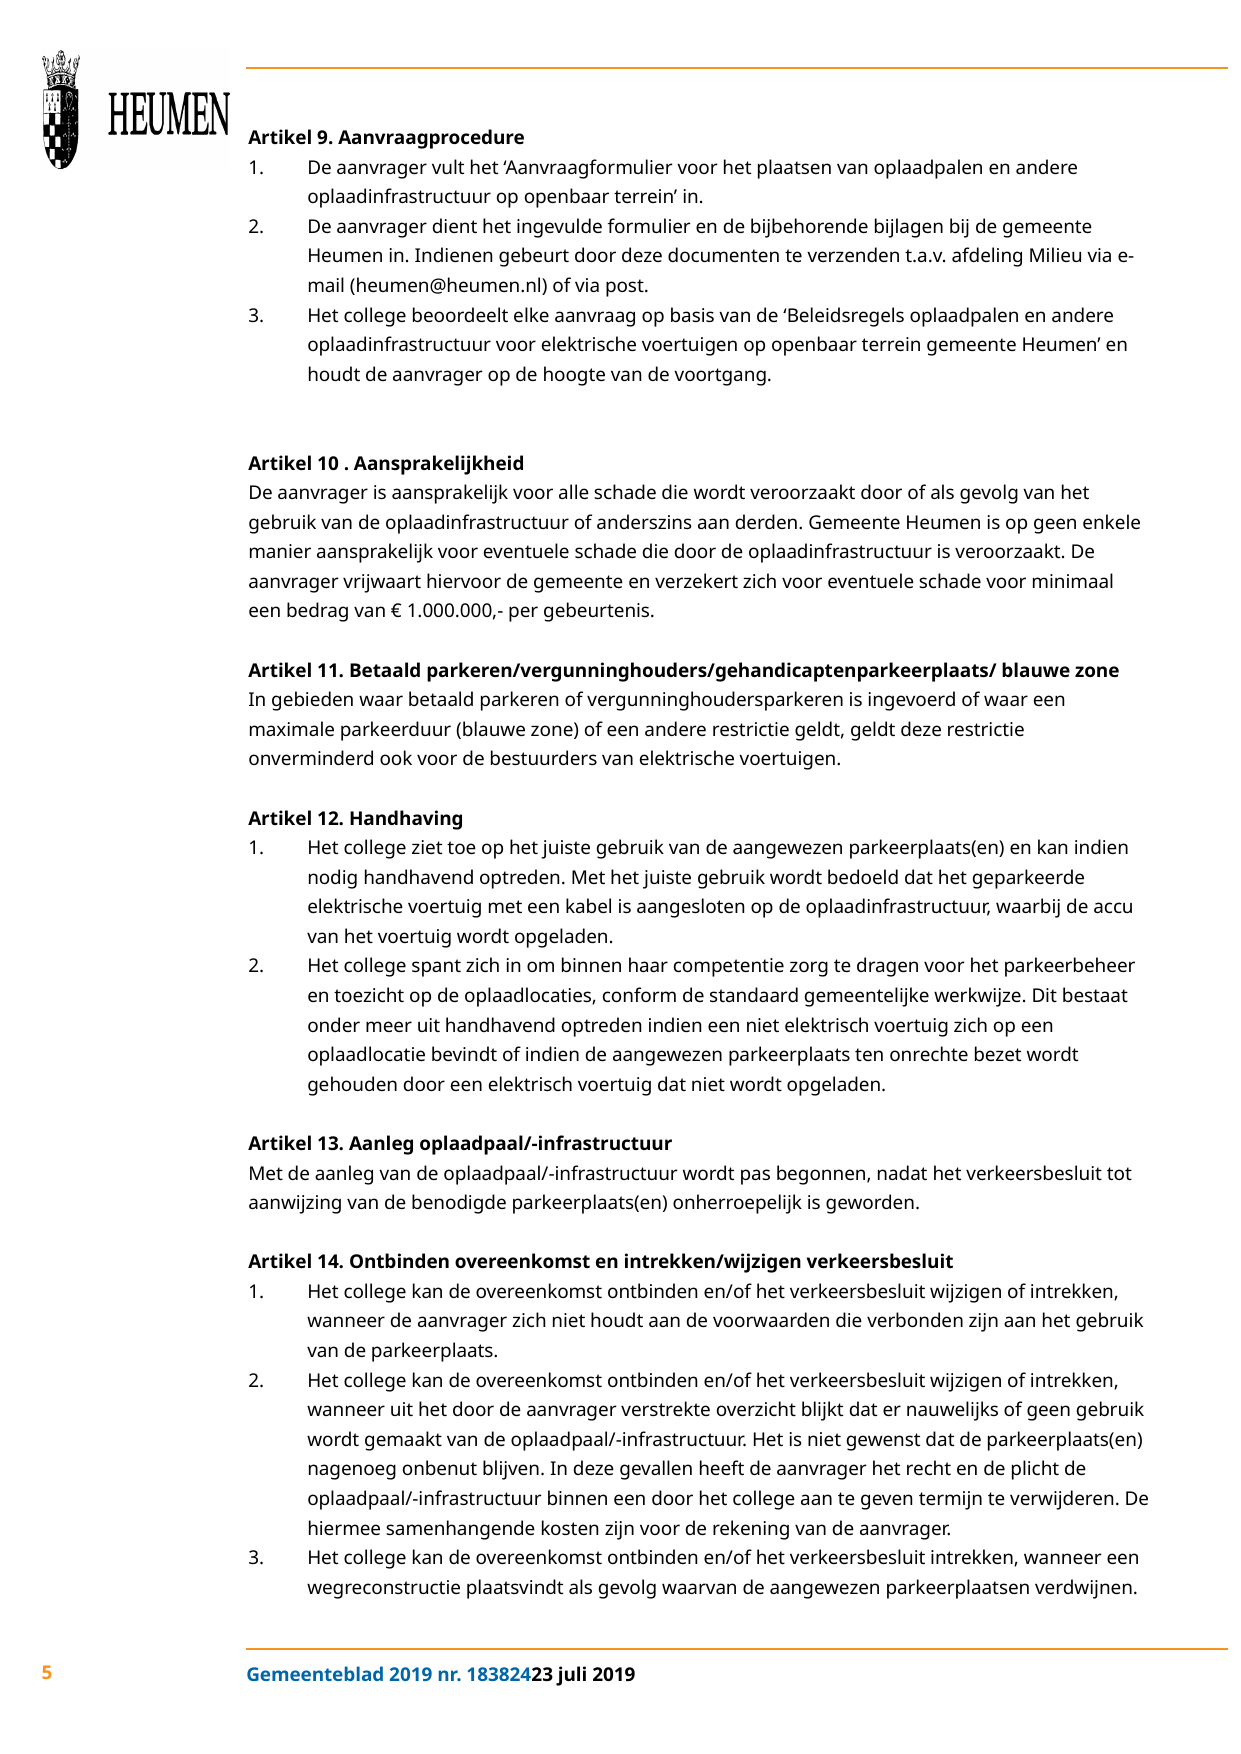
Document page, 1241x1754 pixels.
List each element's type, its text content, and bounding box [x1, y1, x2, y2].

list Het college spant zich in om binnen haar competentie zorg te dragen voor het parkeerbeheer en toezicht op de oplaadlocaties, conform de standaard gemeentelijke werkwijze. Dit bestaat onder meer uit handhavend optreden indien een niet elektrisch voertuig zich op een oplaadlocatie bevindt of indien de aangewezen parkeerplaats ten onrechte bezet wordt gehouden door een elektrisch voertuig dat niet wordt opgeladen. [248, 953, 1152, 1097]
list Het college kan de overeenkomst ontbinden en/of het verkeersbesluit wijzigen of intrekken, wanneer uit het door de aanvrager verstrekte overzicht blijkt dat er nauwelijks of geen gebruik wordt gemaakt van de oplaadpaal/-infrastructuur. Het is niet gewenst dat de parkeerplaats(en) nagenoeg onbenut blijven. In deze gevallen heeft de aanvrager het recht en de plicht de oplaadpaal/-infrastructuur binnen een door het college aan te geven termijn te verwijderen. De hiermee samenhangende kosten zijn voor de rekening van de aanvrager. [248, 1367, 1152, 1541]
list Het college beoordeelt elke aanvraag op basis van de ‘Beleidsregels oplaadpalen en andere oplaadinfrastructuur voor elektrische voertuigen op openbaar terrein gemeente Heumen’ en houdt de aanvrager op de hoogte van de voortgang. [248, 302, 1152, 387]
picture [41, 47, 231, 172]
list Het college kan de overeenkomst ontbinden en/of het verkeersbesluit intrekken, wanneer een wegreconstructie plaatsvindt als gevolg waarvan de aangewezen parkeerplaatsen verdwijnen. [248, 1544, 1152, 1600]
text Artikel 11. Betaald parkeren/vergunninghouders/gehandicaptenparkeerplaats/ blauwe zone [248, 657, 1152, 683]
text In gebieden waar betaald parkeren of vergunninghoudersparkeren is ingevoerd of waar een maximale parkeerduur (blauwe zone) of een andere restrictie geldt, geldt deze restrictie onverminderd ook voor de bestuurders van elektrische voertuigen. [248, 686, 1152, 771]
text Artikel 10 . Aansprakelijkheid [248, 450, 1152, 476]
list Het college ziet toe op het juiste gebruik van de aangewezen parkeerplaats(en) en kan indien nodig handhavend optreden. Met het juiste gebruik wordt bedoeld dat het geparkeerde elektrische voertuig met een kabel is aangesloten op de oplaadinfrastructuur, waarbij de accu van het voertuig wordt opgeladen. [248, 834, 1152, 949]
list De aanvrager dient het ingevulde formulier en de bijbehorende bijlagen bij de gemeente Heumen in. Indienen gebeurt door deze documenten te verzenden t.a.v. afdeling Milieu via e-mail (heumen@heumen.nl) of via post. [248, 213, 1152, 298]
text Artikel 9. Aanvraagprocedure [248, 124, 1152, 150]
text Met de aanleg van de oplaadpaal/-infrastructuur wordt pas begonnen, nadat het verkeersbesluit tot aanwijzing van de benodigde parkeerplaats(en) onherroepelijk is geworden. [248, 1160, 1152, 1215]
text De aanvrager is aansprakelijk voor alle schade die wordt veroorzaakt door of als gevolg van het gebruik van de oplaadinfrastructuur of anderszins aan derden. Gemeente Heumen is op geen enkele manier aansprakelijk voor eventuele schade die door de oplaadinfrastructuur is veroorzaakt. De aanvrager vrijwaart hiervoor de gemeente en verzekert zich voor eventuele schade voor minimaal een bedrag van € 1.000.000,- per gebeurtenis. [248, 479, 1152, 623]
list De aanvrager vult het ‘Aanvraagformulier voor het plaatsen van oplaadpalen en andere oplaadinfrastructuur op openbaar terrein’ in. [248, 154, 1152, 209]
text Artikel 14. Ontbinden overeenkomst en intrekken/wijzigen verkeersbesluit [248, 1248, 1152, 1274]
list Het college kan de overeenkomst ontbinden en/of het verkeersbesluit wijzigen of intrekken, wanneer de aanvrager zich niet houdt aan de voorwaarden die verbonden zijn aan het gebruik van de parkeerplaats. [248, 1278, 1152, 1363]
text Artikel 12. Handhaving [248, 805, 1152, 831]
text Artikel 13. Aanleg oplaadpaal/-infrastructuur [248, 1130, 1152, 1156]
